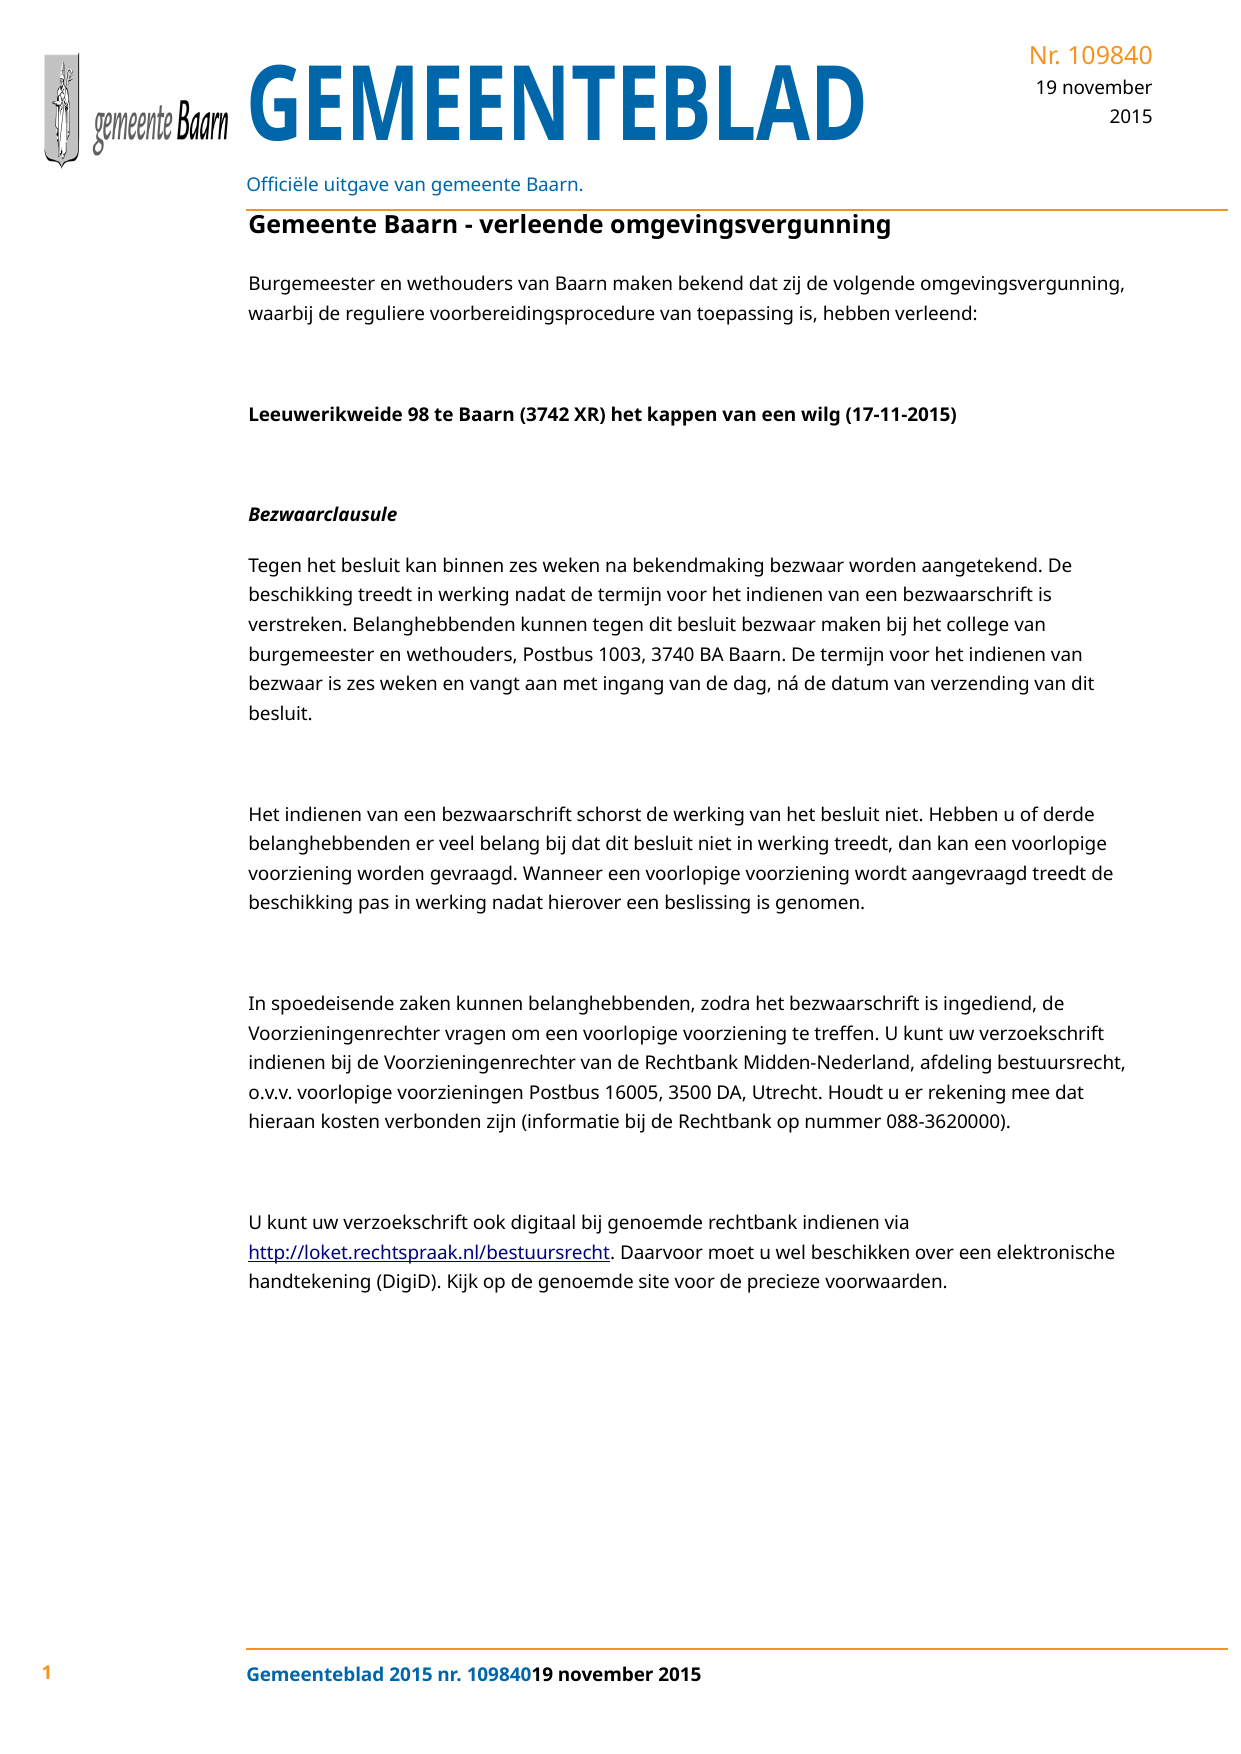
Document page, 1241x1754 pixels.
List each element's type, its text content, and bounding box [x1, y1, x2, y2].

text U kunt uw verzoekschrift ook digitaal bij genoemde rechtbank indienen via http://loket.rechtspraak.nl/bestuursrecht. Daarvoor moet u wel beschikken over een elektronische handtekening (DigiD). Kijk op de genoemde site voor de precieze voorwaarden. [248, 1209, 1152, 1294]
text Bezwaarclausule [248, 502, 1152, 527]
text Burgemeester en wethouders van Baarn maken bekend dat zij de volgende omgevingsvergunning, waarbij de reguliere voorbereidingsprocedure van toepassing is, hebben verleend: [248, 270, 1152, 326]
text Leeuwerikweide 98 te Baarn (3742 XR) het kappen van een wilg (17-11-2015) [248, 401, 1152, 426]
picture [41, 47, 231, 172]
text In spoedeisende zaken kunnen belanghebbenden, zodra het bezwaarschrift is ingediend, de Voorzieningenrechter vragen om een voorlopige voorziening te treffen. U kunt uw verzoekschrift indienen bij de Voorzieningenrechter van de Rechtbank Midden-Nederland, afdeling bestuursrecht, o.v.v. voorlopige voorzieningen Postbus 16005, 3500 DA, Utrecht. Houdt u er rekening mee dat hieraan kosten verbonden zijn (informatie bij de Rechtbank op nummer 088-3620000). [248, 990, 1152, 1134]
text Tegen het besluit kan binnen zes weken na bekendmaking bezwaar worden aangetekend. De beschikking treedt in werking nadat de termijn voor het indienen van een bezwaarschrift is verstreken. Belanghebbenden kunnen tegen dit besluit bezwaar maken bij het college van burgemeester en wethouders, Postbus 1003, 3740 BA Baarn. De termijn voor het indienen van bezwaar is zes weken en vangt aan met ingang van de dag, ná de datum van verzending van dit besluit. [248, 552, 1152, 726]
text Gemeente Baarn - verleende omgevingsvergunning [248, 211, 1152, 241]
text Het indienen van een bezwaarschrift schorst de werking van het besluit niet. Hebben u of derde belanghebbenden er veel belang bij dat dit besluit niet in werking treedt, dan kan een voorlopige voorziening worden gevraagd. Wanneer een voorlopige voorziening wordt aangevraagd treedt de beschikking pas in werking nadat hierover een beslissing is genomen. [248, 801, 1152, 915]
